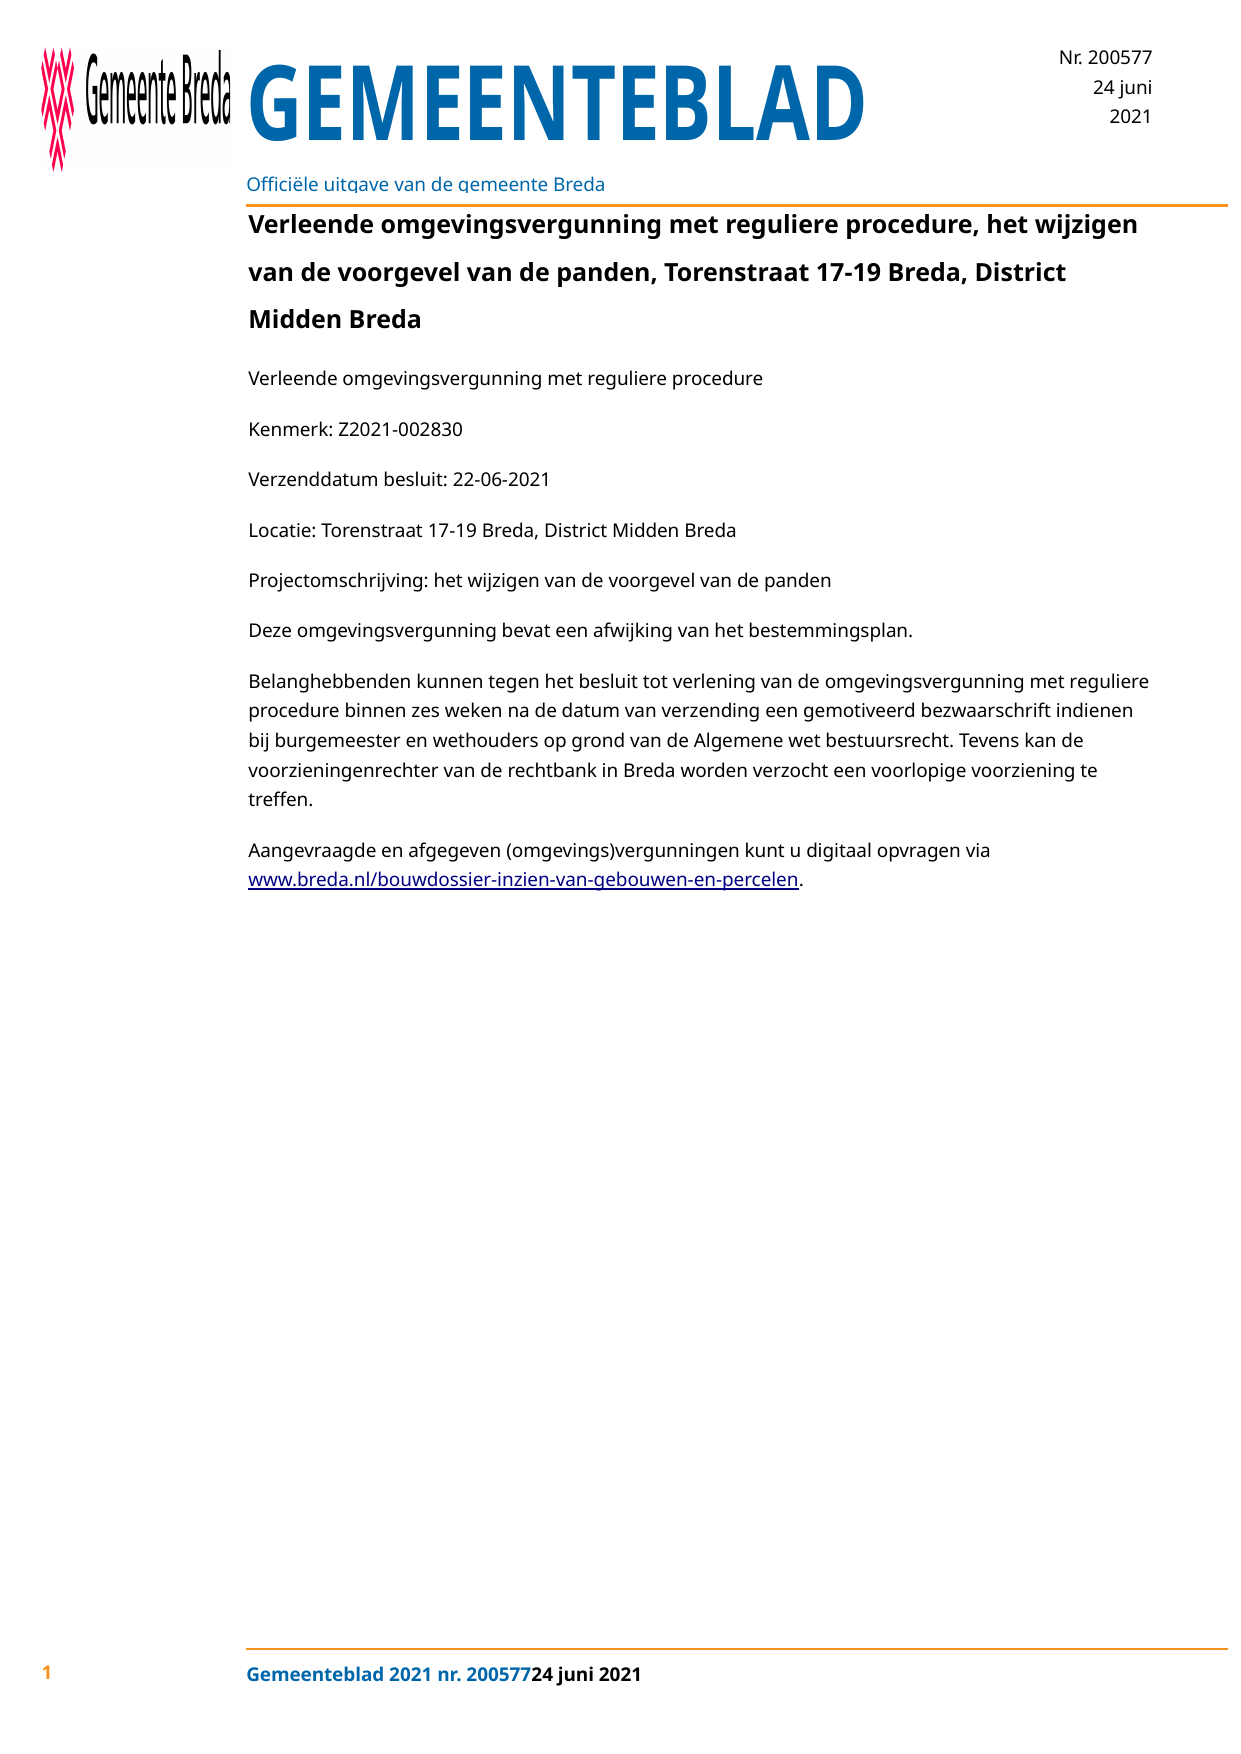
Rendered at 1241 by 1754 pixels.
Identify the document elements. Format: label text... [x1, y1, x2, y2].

text Verleende omgevingsvergunning met reguliere procedure [248, 366, 1152, 391]
text Belanghebbenden kunnen tegen het besluit tot verlening van de omgevingsvergunning met reguliere procedure binnen zes weken na de datum van verzending een gemotiveerd bezwaarschrift indienen bij burgemeester en wethouders op grond van de Algemene wet bestuursrecht. Tevens kan de voorzieningenrechter van de rechtbank in Breda worden verzocht een voorlopige voorziening te treffen. [248, 668, 1152, 812]
text Verzenddatum besluit: 22-06-2021 [248, 466, 1152, 492]
text Projectomschrijving: het wijzigen van de voorgevel van de panden [248, 567, 1152, 593]
text Aangevraagde en afgegeven (omgevings)vergunningen kunt u digitaal opvragen via www.breda.nl/bouwdossier-inzien-van-gebouwen-en-percelen. [248, 837, 1152, 892]
text Deze omgevingsvergunning bevat een afwijking van het bestemmingsplan. [248, 618, 1152, 643]
text Kenmerk: Z2021-002830 [248, 416, 1152, 442]
text Locatie: Torenstraat 17-19 Breda, District Midden Breda [248, 517, 1152, 542]
text Verleende omgevingsvergunning met reguliere procedure, het wijzigen van de voorgevel van de panden, Torenstraat 17-19 Breda, District Midden Breda [248, 207, 1152, 336]
picture [41, 47, 231, 172]
